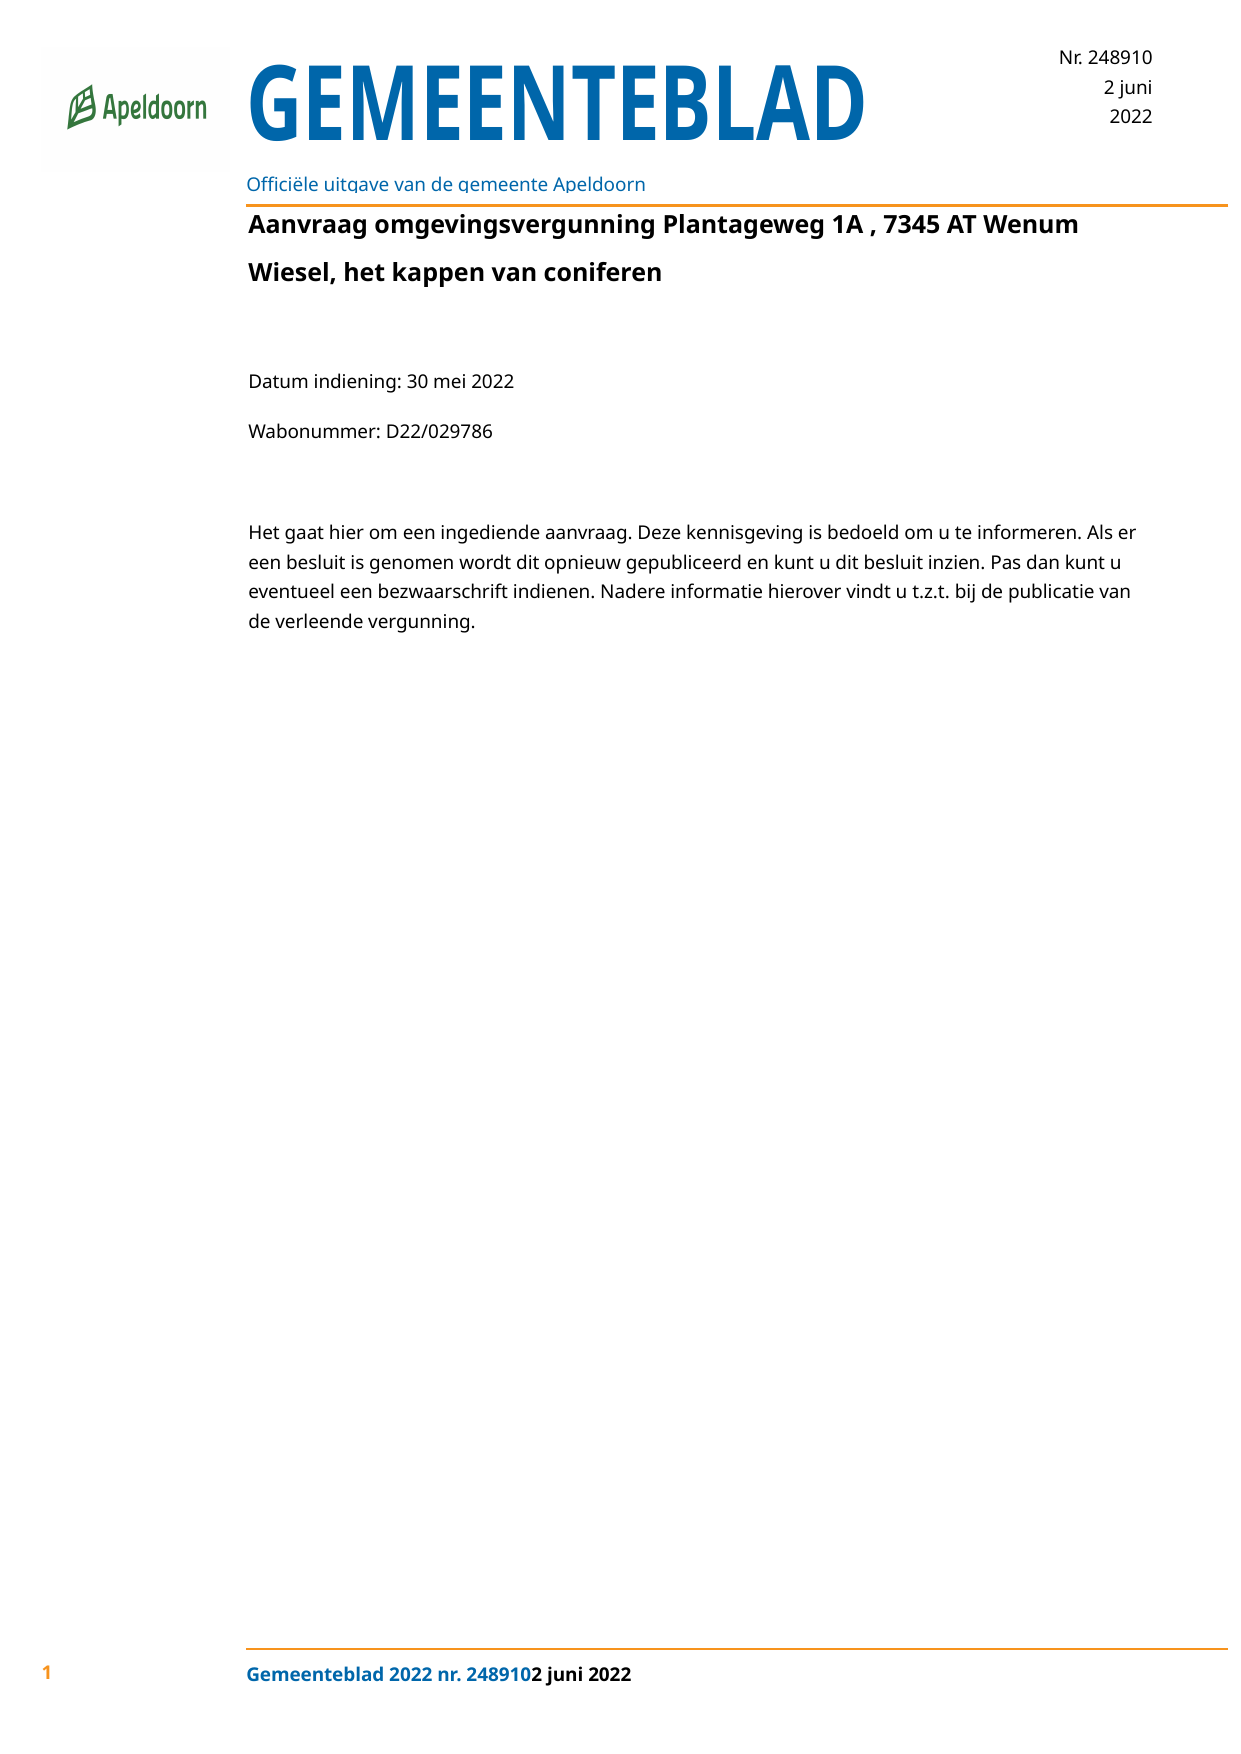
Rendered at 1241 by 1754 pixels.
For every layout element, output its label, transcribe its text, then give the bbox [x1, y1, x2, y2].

text Datum indiening: 30 mei 2022 [248, 368, 1152, 394]
text Aanvraag omgevingsvergunning Plantageweg 1A , 7345 AT Wenum Wiesel, het kappen van coniferen [248, 207, 1152, 288]
picture [41, 47, 231, 172]
text Wabonummer: D22/029786 [248, 419, 1152, 444]
text Het gaat hier om een ingediende aanvraag. Deze kennisgeving is bedoeld om u te informeren. Als er een besluit is genomen wordt dit opnieuw gepubliceerd en kunt u dit besluit inzien. Pas dan kunt u eventueel een bezwaarschrift indienen. Nadere informatie hierover vindt u t.z.t. bij de publicatie van de verleende vergunning. [248, 519, 1152, 634]
